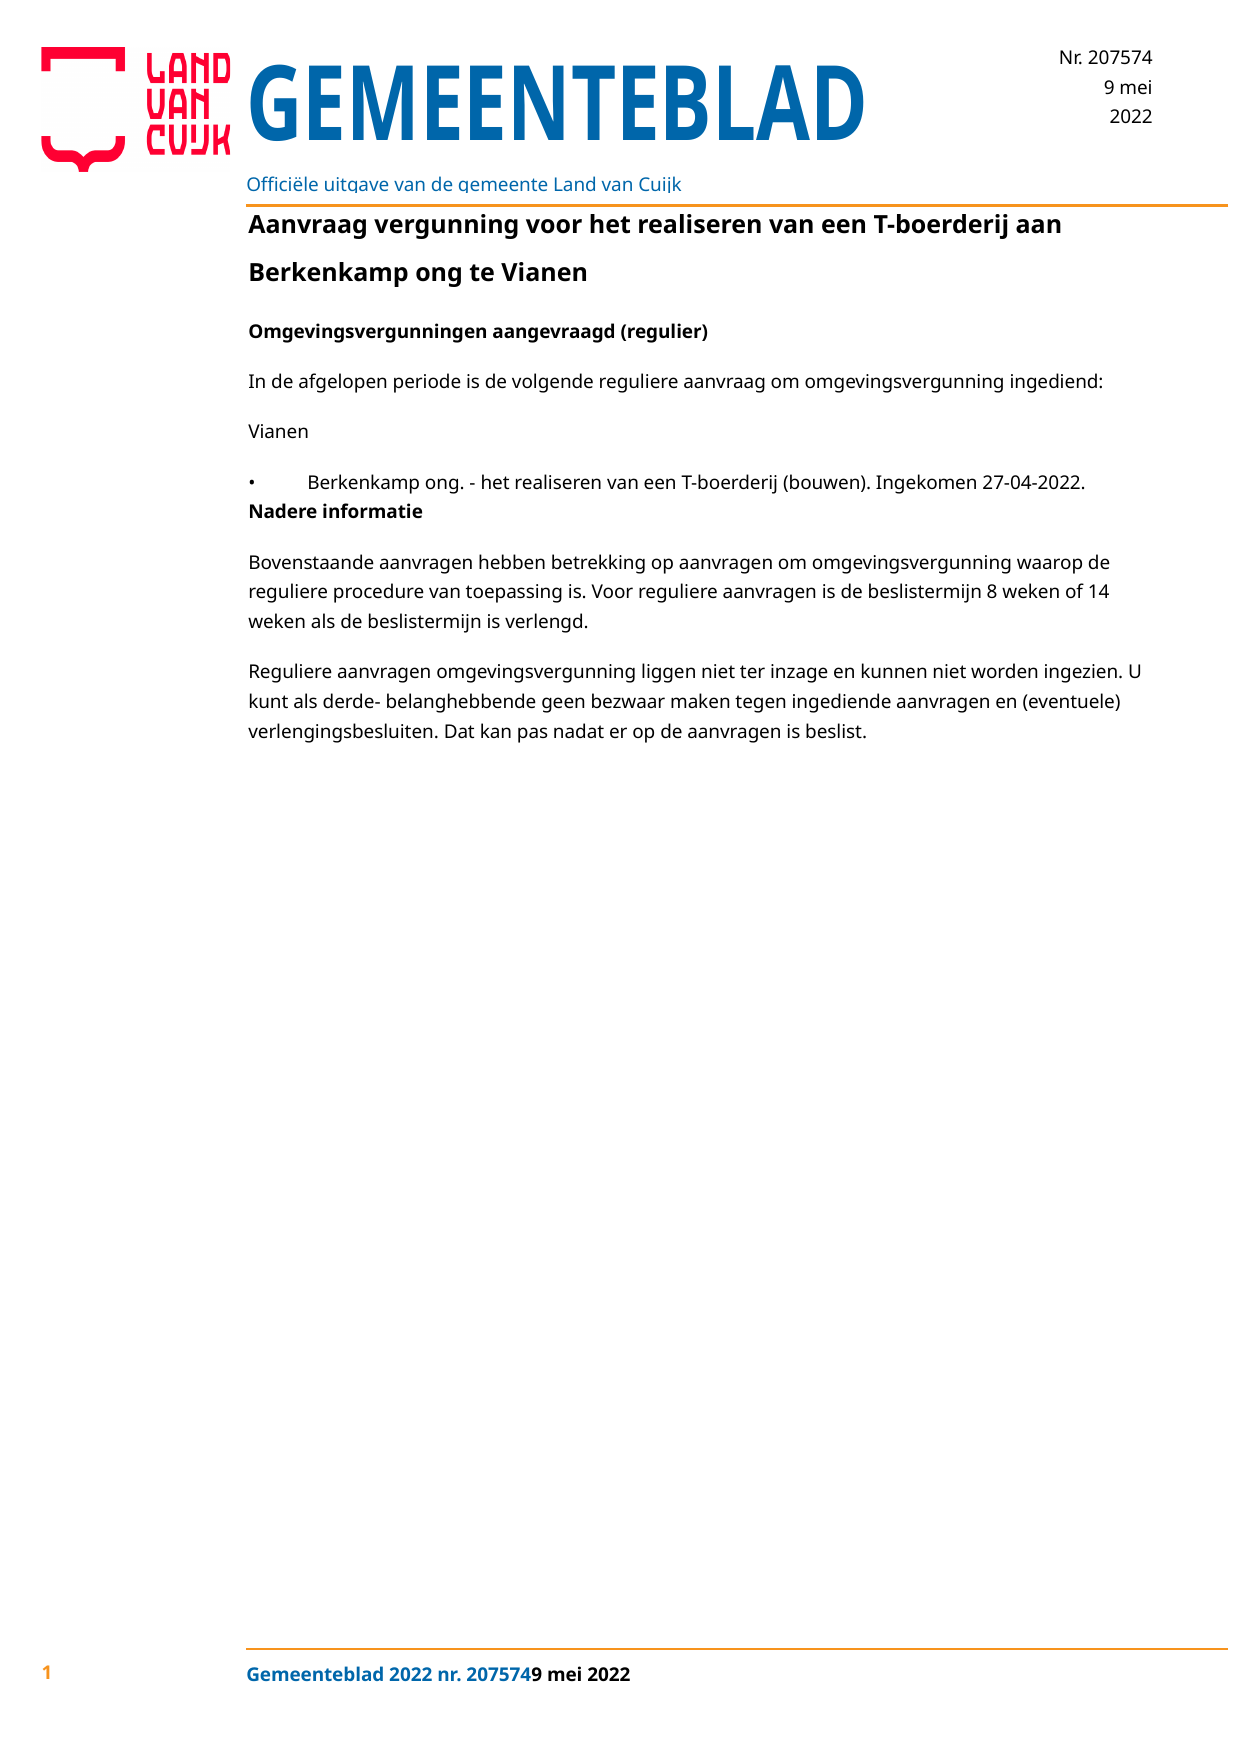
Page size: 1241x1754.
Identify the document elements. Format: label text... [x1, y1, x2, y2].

text Vianen [248, 419, 1152, 444]
picture [41, 47, 231, 172]
text In de afgelopen periode is de volgende reguliere aanvraag om omgevingsvergunning ingediend: [248, 368, 1152, 394]
text Bovenstaande aanvragen hebben betrekking op aanvragen om omgevingsvergunning waarop de reguliere procedure van toepassing is. Voor reguliere aanvragen is de beslistermijn 8 weken of 14 weken als de beslistermijn is verlengd. [248, 549, 1152, 634]
list Berkenkamp ong. - het realiseren van een T-boerderij (bouwen). Ingekomen 27-04-2022. [248, 469, 1152, 495]
text Reguliere aanvragen omgevingsvergunning liggen niet ter inzage en kunnen niet worden ingezien. U kunt als derde- belanghebbende geen bezwaar maken tegen ingediende aanvragen en (eventuele) verlengingsbesluiten. Dat kan pas nadat er op de aanvragen is beslist. [248, 659, 1152, 744]
text Aanvraag vergunning voor het realiseren van een T-boerderij aan Berkenkamp ong te Vianen [248, 207, 1152, 288]
text Nadere informatie [248, 499, 1152, 524]
text Omgevingsvergunningen aangevraagd (regulier) [248, 318, 1152, 344]
